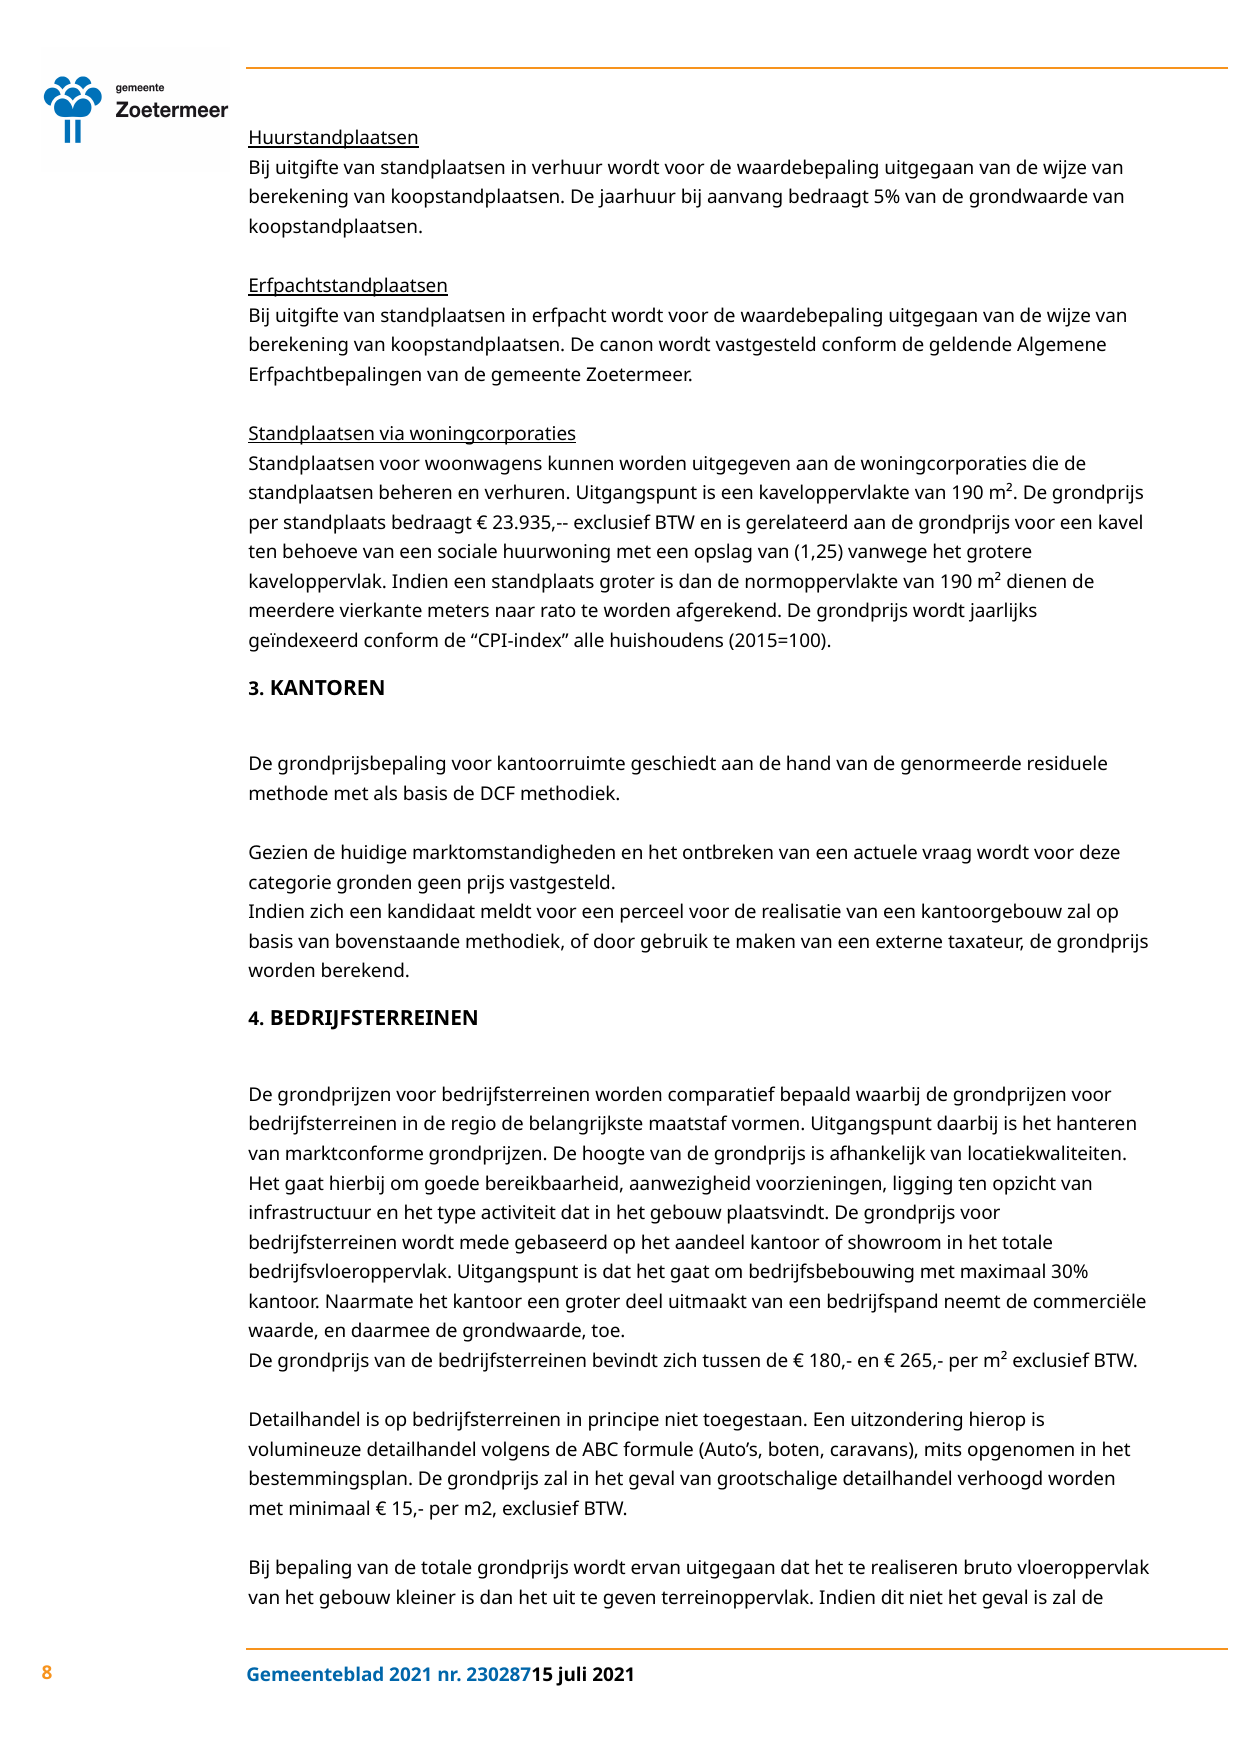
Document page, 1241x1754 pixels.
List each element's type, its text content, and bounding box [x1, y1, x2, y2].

text 4. BEDRIJFSTERREINEN [248, 1003, 1152, 1032]
text Standplaatsen via woningcorporaties [248, 420, 1152, 446]
text De grondprijsbepaling voor kantoorruimte geschiedt aan de hand van de genormeerde residuele methode met als basis de DCF methodiek. [248, 751, 1152, 806]
text De grondprijs van de bedrijfsterreinen bevindt zich tussen de € 180,- en € 265,- per m² exclusief BTW. [248, 1347, 1152, 1373]
text Standplaatsen voor woonwagens kunnen worden uitgegeven aan de woningcorporaties die de standplaatsen beheren en verhuren. Uitgangspunt is een kaveloppervlakte van 190 m². De grondprijs per standplaats bedraagt € 23.935,-- exclusief BTW en is gerelateerd aan de grondprijs voor een kavel ten behoeve van een sociale huurwoning met een opslag van (1,25) vanwege het grotere kaveloppervlak. Indien een standplaats groter is dan de normoppervlakte van 190 m² dienen de meerdere vierkante meters naar rato te worden afgerekend. De grondprijs wordt jaarlijks geïndexeerd conform de “CPI-index” alle huishoudens (2015=100). [248, 450, 1152, 653]
text 3. KANTOREN [248, 673, 1152, 701]
text Bij bepaling van de totale grondprijs wordt ervan uitgegaan dat het te realiseren bruto vloeroppervlak van het gebouw kleiner is dan het uit te geven terreinoppervlak. Indien dit niet het geval is zal de [248, 1554, 1152, 1610]
text De grondprijzen voor bedrijfsterreinen worden comparatief bepaald waarbij de grondprijzen voor bedrijfsterreinen in de regio de belangrijkste maatstaf vormen. Uitgangspunt daarbij is het hanteren van marktconforme grondprijzen. De hoogte van de grondprijs is afhankelijk van locatiekwaliteiten. [248, 1081, 1152, 1166]
text Bij uitgifte van standplaatsen in verhuur wordt voor de waardebepaling uitgegaan van de wijze van berekening van koopstandplaatsen. De jaarhuur bij aanvang bedraagt 5% van de grondwaarde van koopstandplaatsen. [248, 154, 1152, 239]
text Het gaat hierbij om goede bereikbaarheid, aanwezigheid voorzieningen, ligging ten opzicht van infrastructuur en het type activiteit dat in het gebouw plaatsvindt. De grondprijs voor bedrijfsterreinen wordt mede gebaseerd op het aandeel kantoor of showroom in het totale bedrijfsvloeroppervlak. Uitgangspunt is dat het gaat om bedrijfsbebouwing met maximaal 30% kantoor. Naarmate het kantoor een groter deel uitmaakt van een bedrijfspand neemt de commerciële waarde, en daarmee de grondwaarde, toe. [248, 1170, 1152, 1343]
text Indien zich een kandidaat meldt voor een perceel voor de realisatie van een kantoorgebouw zal op basis van bovenstaande methodiek, of door gebruik te maken van een externe taxateur, de grondprijs worden berekend. [248, 898, 1152, 983]
text Gezien de huidige marktomstandigheden en het ontbreken van een actuele vraag wordt voor deze categorie gronden geen prijs vastgesteld. [248, 839, 1152, 895]
text Detailhandel is op bedrijfsterreinen in principe niet toegestaan. Een uitzondering hierop is volumineuze detailhandel volgens de ABC formule (Auto’s, boten, caravans), mits opgenomen in het bestemmingsplan. De grondprijs zal in het geval van grootschalige detailhandel verhoogd worden met minimaal € 15,- per m2, exclusief BTW. [248, 1406, 1152, 1521]
picture [41, 47, 231, 172]
text Huurstandplaatsen [248, 124, 1152, 150]
text Erfpachtstandplaatsen [248, 272, 1152, 298]
text Bij uitgifte van standplaatsen in erfpacht wordt voor de waardebepaling uitgegaan van de wijze van berekening van koopstandplaatsen. De canon wordt vastgesteld conform de geldende Algemene Erfpachtbepalingen van de gemeente Zoetermeer. [248, 302, 1152, 387]
